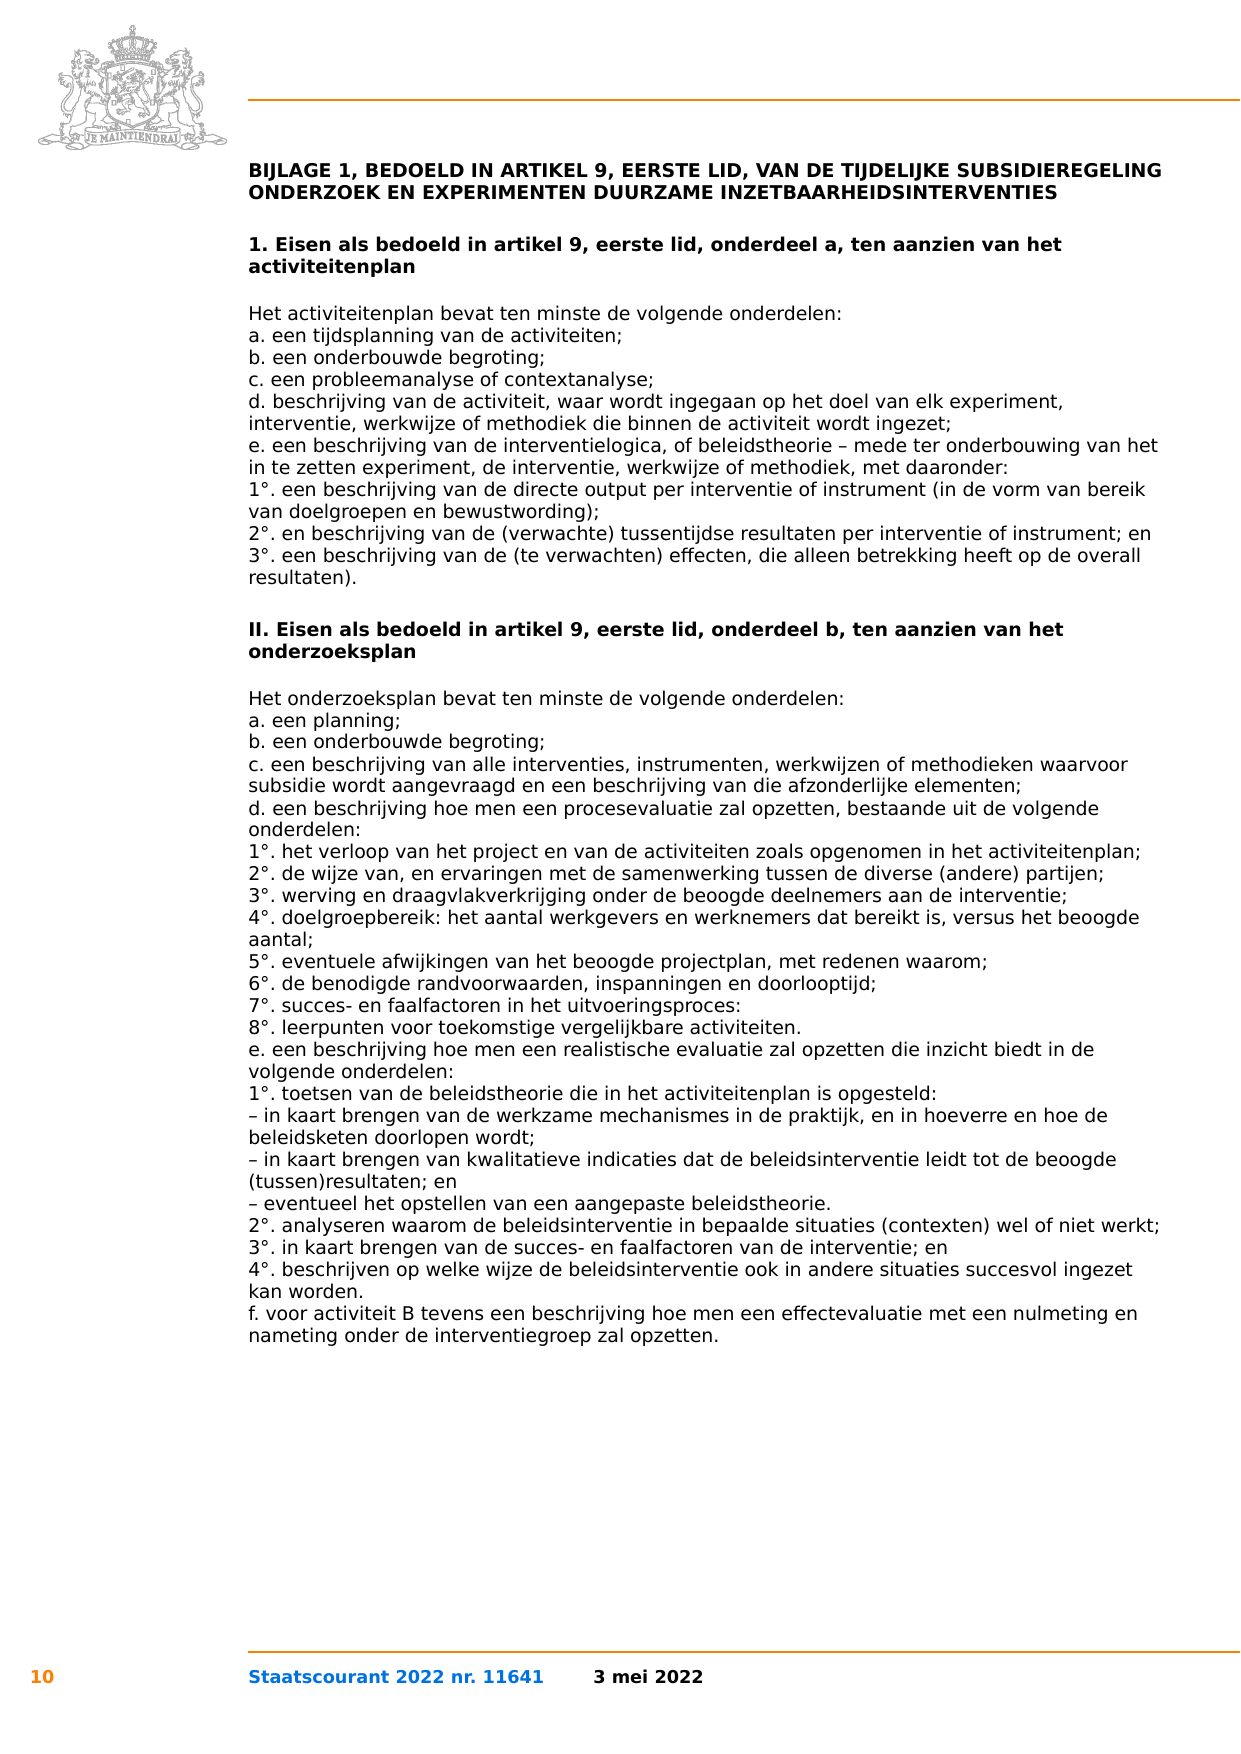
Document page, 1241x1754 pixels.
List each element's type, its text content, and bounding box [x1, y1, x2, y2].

text 1°. toetsen van de beleidstheorie die in het activiteitenplan is opgesteld: [248, 1083, 1163, 1105]
text – in kaart brengen van de werkzame mechanismes in de praktijk, en in hoeverre en hoe de beleidsketen doorlopen wordt; [248, 1105, 1163, 1149]
text 3°. werving en draagvlakverkrijging onder de beoogde deelnemers aan de interventie; [248, 885, 1163, 907]
text 6°. de benodigde randvoorwaarden, inspanningen en doorlooptijd; [248, 973, 1163, 995]
text 1°. een beschrijving van de directe output per interventie of instrument (in de vorm van bereik van doelgroepen en bewustwording); [248, 479, 1163, 523]
text b. een onderbouwde begroting; [248, 347, 1163, 369]
text b. een onderbouwde begroting; [248, 731, 1163, 753]
text a. een tijdsplanning van de activiteiten; [248, 325, 1163, 347]
text e. een beschrijving hoe men een realistische evaluatie zal opzetten die inzicht biedt in de volgende onderdelen: [248, 1039, 1163, 1083]
text a. een planning; [248, 709, 1163, 731]
picture [38, 25, 227, 150]
text 4°. beschrijven op welke wijze de beleidsinterventie ook in andere situaties succesvol ingezet kan worden. [248, 1259, 1163, 1303]
text – in kaart brengen van kwalitatieve indicaties dat de beleidsinterventie leidt tot de beoogde (tussen)resultaten; en [248, 1149, 1163, 1193]
text d. beschrijving van de activiteit, waar wordt ingegaan op het doel van elk experiment, interventie, werkwijze of methodiek die binnen de activiteit wordt ingezet; [248, 391, 1163, 435]
text c. een beschrijving van alle interventies, instrumenten, werkwijzen of methodieken waarvoor subsidie wordt aangevraagd en een beschrijving van die afzonderlijke elementen; [248, 753, 1163, 797]
text 4°. doelgroepbereik: het aantal werkgevers en werknemers dat bereikt is, versus het beoogde aantal; [248, 907, 1163, 951]
text 7°. succes- en faalfactoren in het uitvoeringsproces: [248, 995, 1163, 1017]
subtitle BIJLAGE 1, BEDOELD IN ARTIKEL 9, EERSTE LID, VAN DE TIJDELIJKE SUBSIDIEREGELING ONDERZOEK EN EXPERIMENTEN DUURZAME INZETBAARHEIDSINTERVENTIES [248, 160, 1163, 204]
subtitle 1. Eisen als bedoeld in artikel 9, eerste lid, onderdeel a, ten aanzien van het activiteitenplan [248, 234, 1163, 278]
text Het activiteitenplan bevat ten minste de volgende onderdelen: [248, 303, 1163, 325]
text e. een beschrijving van de interventielogica, of beleidstheorie – mede ter onderbouwing van het in te zetten experiment, de interventie, werkwijze of methodiek, met daaronder: [248, 435, 1163, 479]
text 3°. in kaart brengen van de succes- en faalfactoren van de interventie; en [248, 1237, 1163, 1259]
text 3°. een beschrijving van de (te verwachten) effecten, die alleen betrekking heeft op de overall resultaten). [248, 544, 1163, 588]
text Het onderzoeksplan bevat ten minste de volgende onderdelen: [248, 687, 1163, 709]
text 8°. leerpunten voor toekomstige vergelijkbare activiteiten. [248, 1017, 1163, 1039]
text 2°. de wijze van, en ervaringen met de samenwerking tussen de diverse (andere) partijen; [248, 863, 1163, 885]
text – eventueel het opstellen van een aangepaste beleidstheorie. [248, 1193, 1163, 1215]
text 1°. het verloop van het project en van de activiteiten zoals opgenomen in het activiteitenplan; [248, 841, 1163, 863]
text 2°. analyseren waarom de beleidsinterventie in bepaalde situaties (contexten) wel of niet werkt; [248, 1215, 1163, 1237]
text f. voor activiteit B tevens een beschrijving hoe men een effectevaluatie met een nulmeting en nameting onder de interventiegroep zal opzetten. [248, 1303, 1163, 1347]
text c. een probleemanalyse of contextanalyse; [248, 369, 1163, 391]
text 5°. eventuele afwijkingen van het beoogde projectplan, met redenen waarom; [248, 951, 1163, 973]
text d. een beschrijving hoe men een procesevaluatie zal opzetten, bestaande uit de volgende onderdelen: [248, 797, 1163, 841]
subtitle II. Eisen als bedoeld in artikel 9, eerste lid, onderdeel b, ten aanzien van het onderzoeksplan [248, 618, 1163, 662]
text 2°. en beschrijving van de (verwachte) tussentijdse resultaten per interventie of instrument; en [248, 523, 1163, 544]
